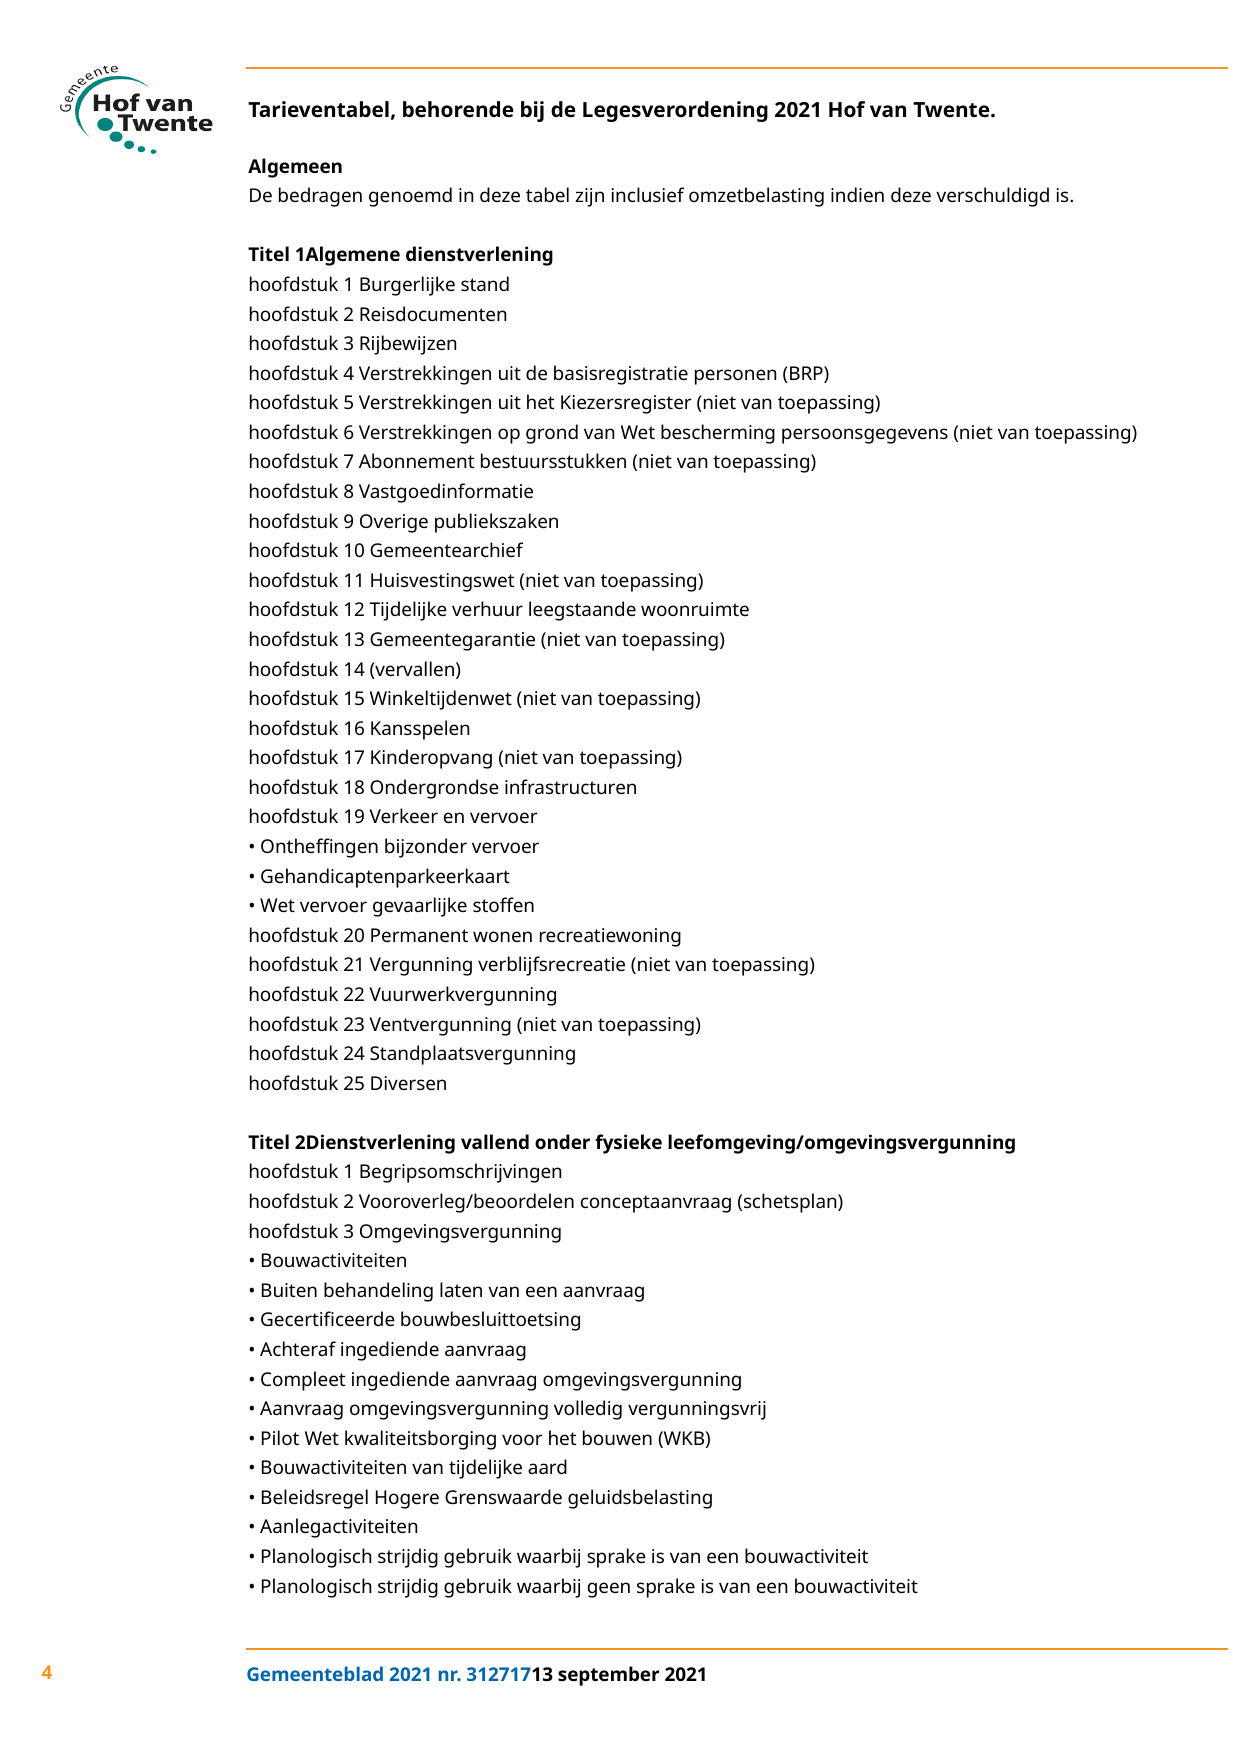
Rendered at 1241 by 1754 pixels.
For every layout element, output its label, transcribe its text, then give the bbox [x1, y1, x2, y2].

text hoofdstuk 2 Vooroverleg/beoordelen conceptaanvraag (schetsplan) [248, 1188, 1152, 1214]
text • Achteraf ingediende aanvraag [248, 1336, 1152, 1362]
text • Planologisch strijdig gebruik waarbij geen sprake is van een bouwactiviteit [248, 1573, 1152, 1599]
text hoofdstuk 15 Winkeltijdenwet (niet van toepassing) [248, 685, 1152, 711]
text hoofdstuk 17 Kinderopvang (niet van toepassing) [248, 744, 1152, 770]
text hoofdstuk 16 Kansspelen [248, 715, 1152, 741]
text hoofdstuk 20 Permanent wonen recreatiewoning [248, 922, 1152, 948]
text hoofdstuk 2 Reisdocumenten [248, 301, 1152, 327]
text • Ontheffingen bijzonder vervoer [248, 833, 1152, 859]
text hoofdstuk 22 Vuurwerkvergunning [248, 981, 1152, 1007]
text hoofdstuk 11 Huisvestingswet (niet van toepassing) [248, 567, 1152, 593]
text • Gehandicaptenparkeerkaart [248, 863, 1152, 889]
text Titel 1Algemene dienstverlening [248, 242, 1152, 267]
text • Beleidsregel Hogere Grenswaarde geluidsbelasting [248, 1484, 1152, 1510]
text hoofdstuk 19 Verkeer en vervoer [248, 804, 1152, 829]
text Tarieventabel, behorende bij de Legesverordening 2021 Hof van Twente. [248, 95, 1152, 123]
text hoofdstuk 25 Diversen [248, 1070, 1152, 1096]
text • Aanlegactiviteiten [248, 1514, 1152, 1539]
text hoofdstuk 23 Ventvergunning (niet van toepassing) [248, 1011, 1152, 1037]
text hoofdstuk 3 Rijbewijzen [248, 330, 1152, 356]
text hoofdstuk 3 Omgevingsvergunning [248, 1218, 1152, 1244]
text De bedragen genoemd in deze tabel zijn inclusief omzetbelasting indien deze verschuldigd is. [248, 182, 1152, 208]
text • Buiten behandeling laten van een aanvraag [248, 1277, 1152, 1303]
text hoofdstuk 10 Gemeentearchief [248, 537, 1152, 563]
text hoofdstuk 4 Verstrekkingen uit de basisregistratie personen (BRP) [248, 360, 1152, 386]
text hoofdstuk 14 (vervallen) [248, 656, 1152, 682]
text hoofdstuk 21 Vergunning verblijfsrecreatie (niet van toepassing) [248, 952, 1152, 977]
text • Wet vervoer gevaarlijke stoffen [248, 892, 1152, 918]
text • Planologisch strijdig gebruik waarbij sprake is van een bouwactiviteit [248, 1543, 1152, 1569]
text • Bouwactiviteiten van tijdelijke aard [248, 1454, 1152, 1480]
text hoofdstuk 1 Begripsomschrijvingen [248, 1159, 1152, 1184]
text hoofdstuk 24 Standplaatsvergunning [248, 1040, 1152, 1066]
text • Pilot Wet kwaliteitsborging voor het bouwen (WKB) [248, 1425, 1152, 1451]
text hoofdstuk 12 Tijdelijke verhuur leegstaande woonruimte [248, 597, 1152, 622]
text • Bouwactiviteiten [248, 1247, 1152, 1273]
text hoofdstuk 5 Verstrekkingen uit het Kiezersregister (niet van toepassing) [248, 389, 1152, 415]
text hoofdstuk 8 Vastgoedinformatie [248, 478, 1152, 504]
picture [41, 47, 231, 172]
text hoofdstuk 6 Verstrekkingen op grond van Wet bescherming persoonsgegevens (niet van toepassing) [248, 419, 1152, 445]
text • Aanvraag omgevingsvergunning volledig vergunningsvrij [248, 1395, 1152, 1421]
text hoofdstuk 1 Burgerlijke stand [248, 271, 1152, 297]
text Algemeen [248, 153, 1152, 179]
text hoofdstuk 7 Abonnement bestuursstukken (niet van toepassing) [248, 449, 1152, 474]
text Titel 2Dienstverlening vallend onder fysieke leefomgeving/omgevingsvergunning [248, 1129, 1152, 1155]
text • Gecertificeerde bouwbesluittoetsing [248, 1307, 1152, 1332]
text hoofdstuk 18 Ondergrondse infrastructuren [248, 774, 1152, 800]
text hoofdstuk 9 Overige publiekszaken [248, 508, 1152, 534]
text • Compleet ingediende aanvraag omgevingsvergunning [248, 1366, 1152, 1392]
text hoofdstuk 13 Gemeentegarantie (niet van toepassing) [248, 626, 1152, 652]
